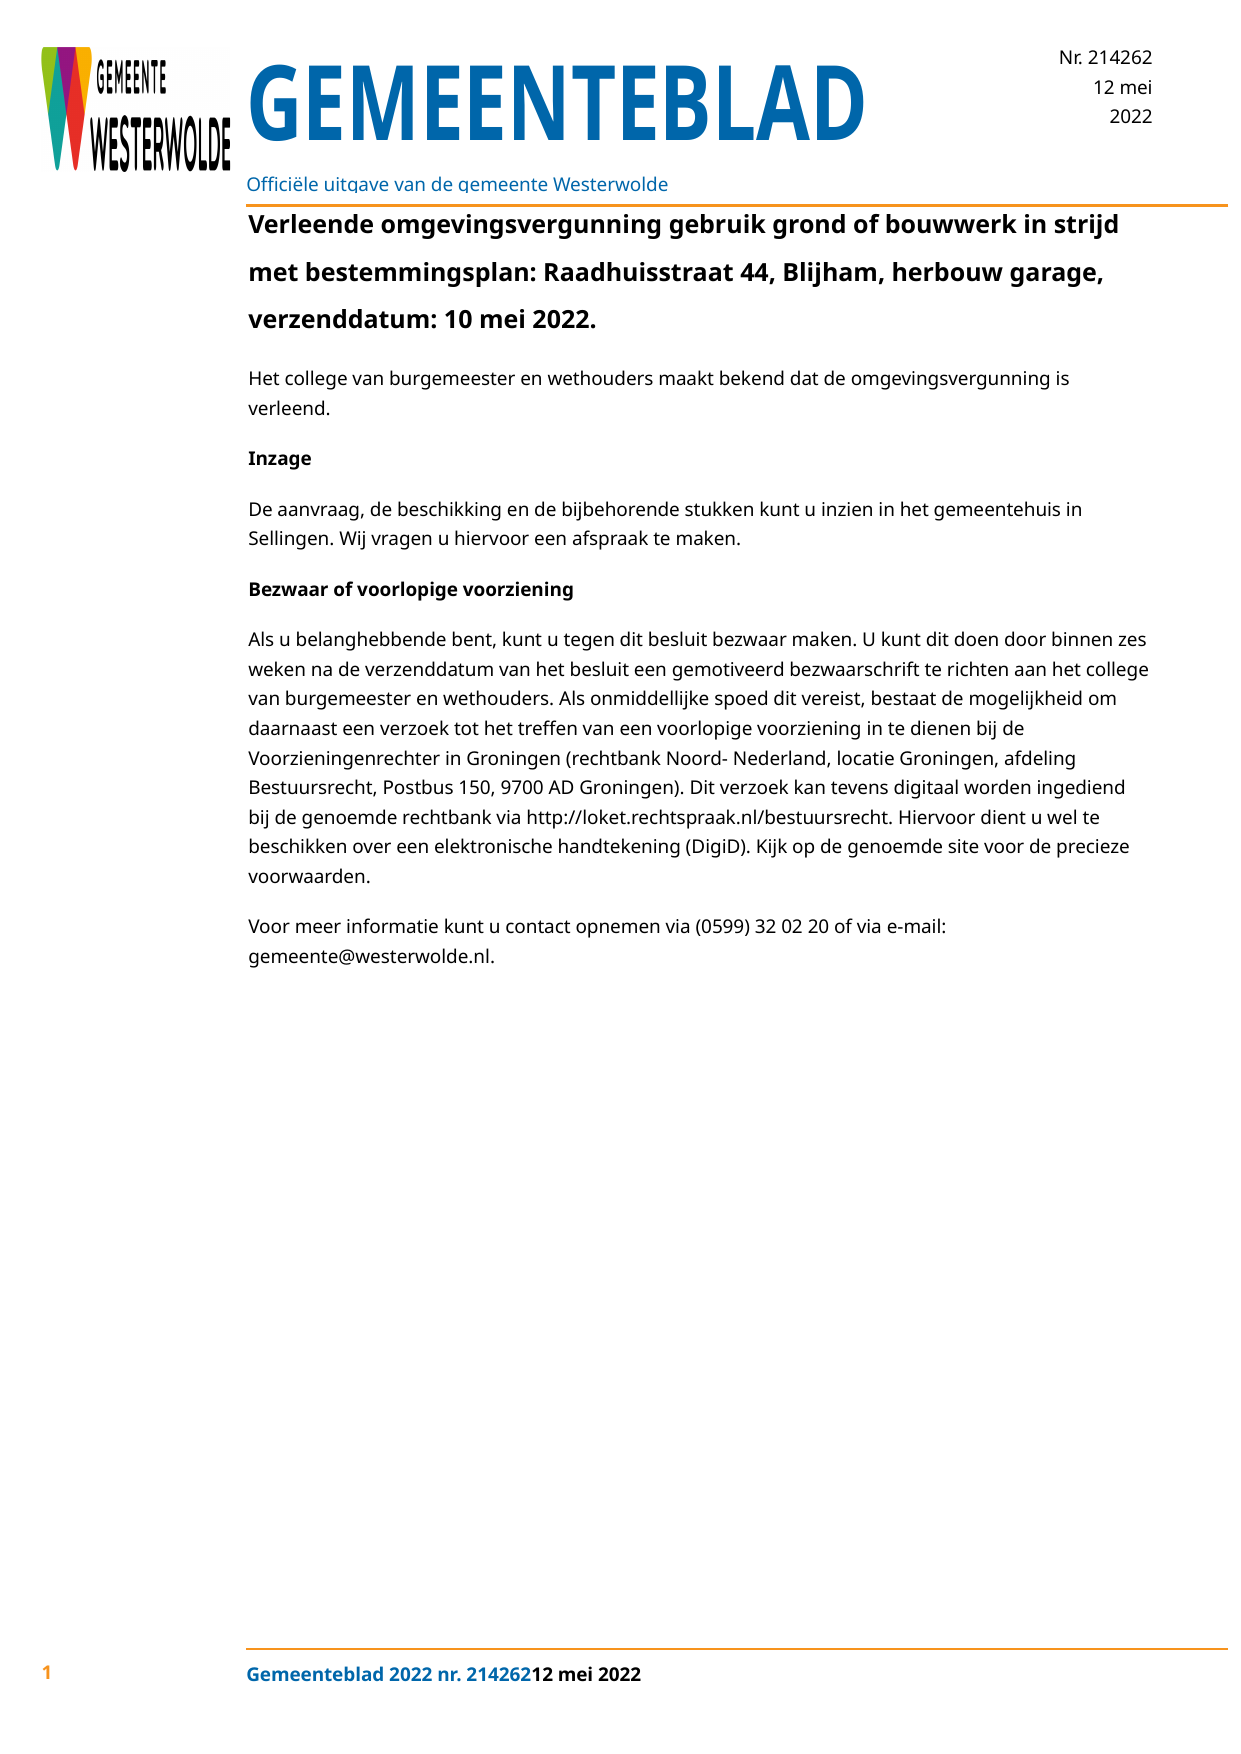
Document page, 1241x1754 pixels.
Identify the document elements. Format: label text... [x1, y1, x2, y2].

text De aanvraag, de beschikking en de bijbehorende stukken kunt u inzien in het gemeentehuis in Sellingen. Wij vragen u hiervoor een afspraak te maken. [248, 496, 1152, 551]
text Inzage [248, 446, 1152, 471]
text Voor meer informatie kunt u contact opnemen via (0599) 32 02 20 of via e-mail: gemeente@westerwolde.nl. [248, 913, 1152, 969]
text Het college van burgemeester en wethouders maakt bekend dat de omgevingsvergunning is verleend. [248, 366, 1152, 421]
picture [41, 47, 231, 172]
text Verleende omgevingsvergunning gebruik grond of bouwwerk in strijd met bestemmingsplan: Raadhuisstraat 44, Blijham, herbouw garage, verzenddatum: 10 mei 2022. [248, 207, 1152, 336]
text Bezwaar of voorlopige voorziening [248, 576, 1152, 602]
text Als u belanghebbende bent, kunt u tegen dit besluit bezwaar maken. U kunt dit doen door binnen zes weken na de verzenddatum van het besluit een gemotiveerd bezwaarschrift te richten aan het college van burgemeester en wethouders. Als onmiddellijke spoed dit vereist, bestaat de mogelijkheid om daarnaast een verzoek tot het treffen van een voorlopige voorziening in te dienen bij de Voorzieningenrechter in Groningen (rechtbank Noord- Nederland, locatie Groningen, afdeling Bestuursrecht, Postbus 150, 9700 AD Groningen). Dit verzoek kan tevens digitaal worden ingediend bij de genoemde rechtbank via http://loket.rechtspraak.nl/bestuursrecht. Hiervoor dient u wel te beschikken over een elektronische handtekening (DigiD). Kijk op de genoemde site voor de precieze voorwaarden. [248, 626, 1152, 889]
